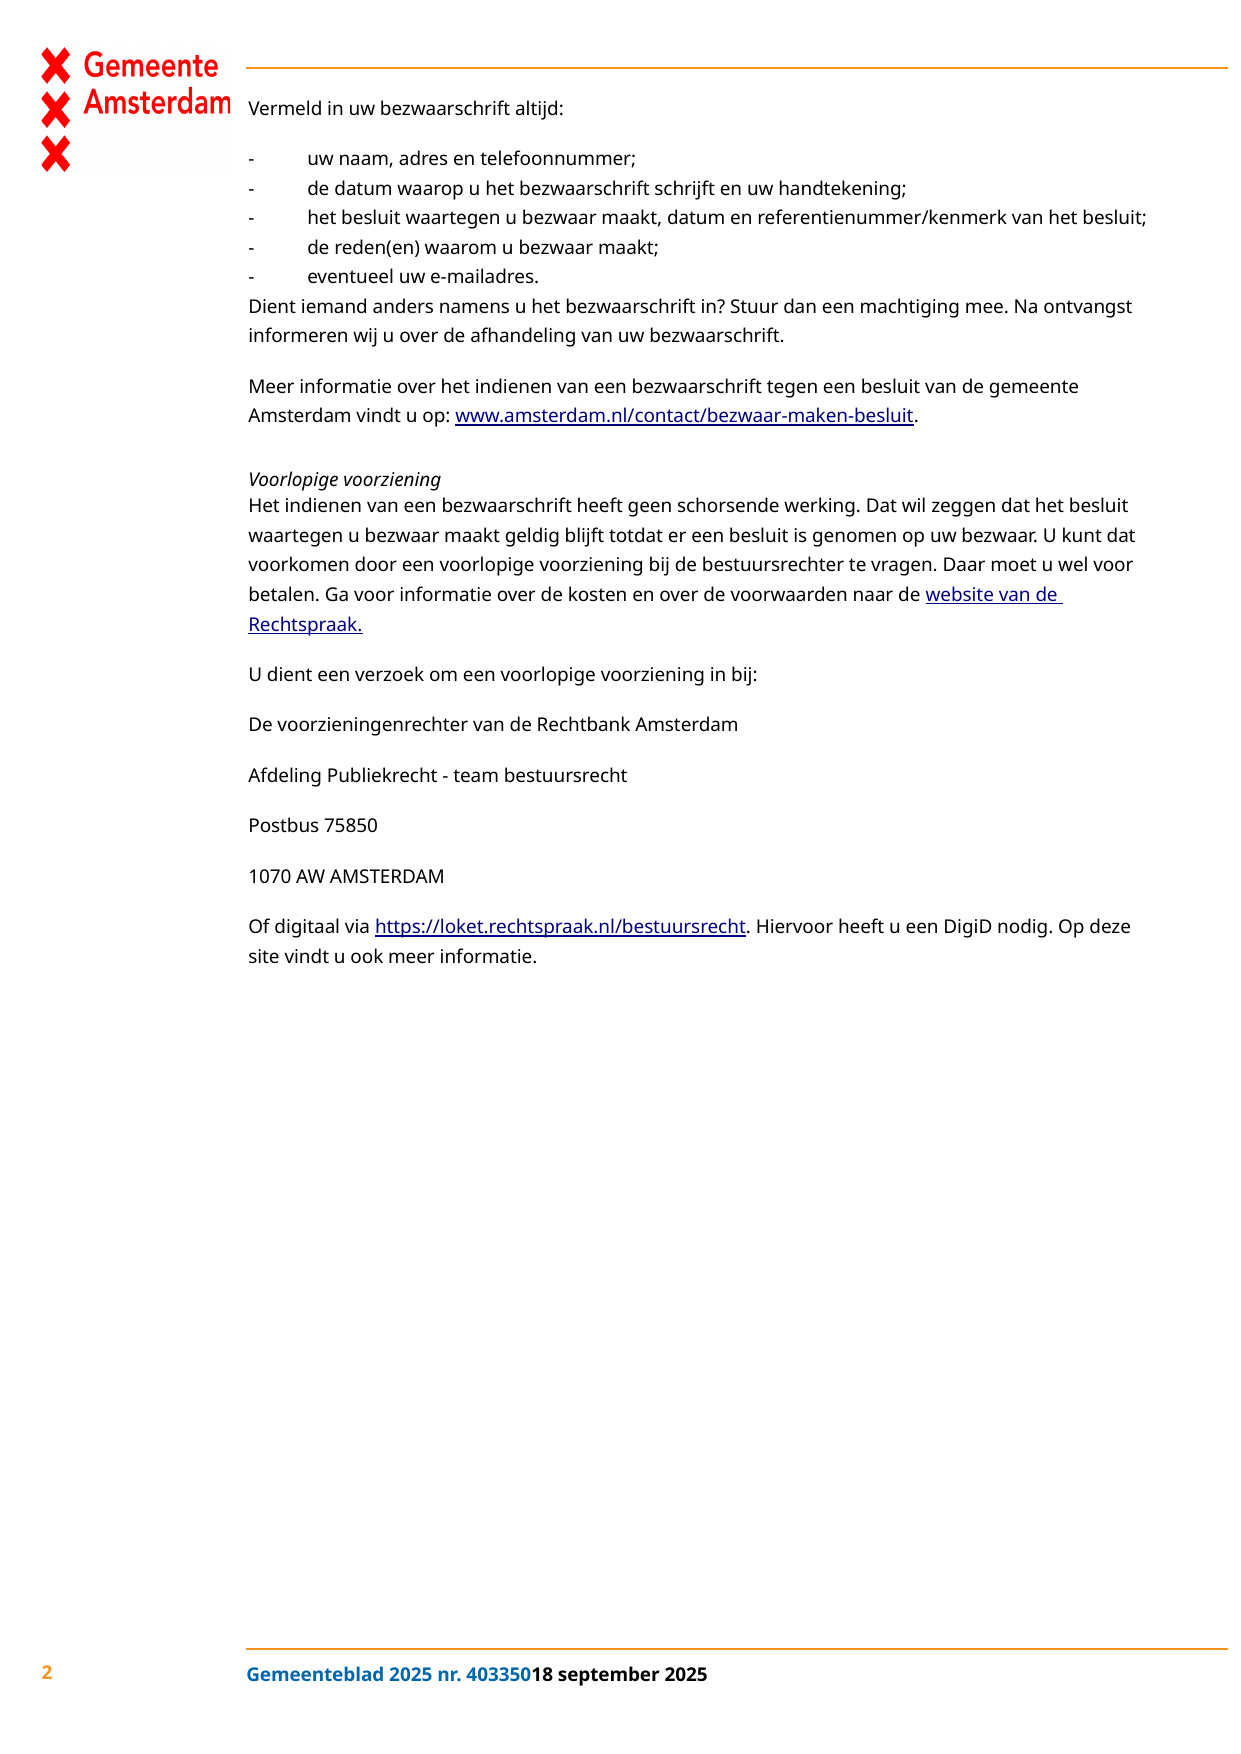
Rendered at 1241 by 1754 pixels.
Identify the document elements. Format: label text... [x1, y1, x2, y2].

text Of digitaal via https://loket.rechtspraak.nl/bestuursrecht. Hiervoor heeft u een DigiD nodig. Op deze site vindt u ook meer informatie. [248, 913, 1152, 968]
list eventueel uw e-mailadres. [248, 263, 1152, 289]
text Afdeling Publiekrecht - team bestuursrecht [248, 762, 1152, 788]
text Meer informatie over het indienen van een bezwaarschrift tegen een besluit van de gemeente Amsterdam vindt u op: www.amsterdam.nl/contact/bezwaar-maken-besluit. [248, 373, 1152, 428]
text Postbus 75850 [248, 812, 1152, 838]
list uw naam, adres en telefoonnummer; [248, 145, 1152, 171]
list het besluit waartegen u bezwaar maakt, datum en referentienummer/kenmerk van het besluit; [248, 204, 1152, 230]
text De voorzieningenrechter van de Rechtbank Amsterdam [248, 712, 1152, 737]
text 1070 AW AMSTERDAM [248, 863, 1152, 888]
list de datum waarop u het bezwaarschrift schrijft en uw handtekening; [248, 175, 1152, 201]
list de reden(en) waarom u bezwaar maakt; [248, 234, 1152, 260]
text Het indienen van een bezwaarschrift heeft geen schorsende werking. Dat wil zeggen dat het besluit waartegen u bezwaar maakt geldig blijft totdat er een besluit is genomen op uw bezwaar. U kunt dat voorkomen door een voorlopige voorziening bij de bestuursrechter te vragen. Daar moet u wel voor betalen. Ga voor informatie over de kosten en over de voorwaarden naar de website van de Rechtspraak. [248, 492, 1152, 636]
picture [41, 47, 231, 172]
text Dient iemand anders namens u het bezwaarschrift in? Stuur dan een machtiging mee. Na ontvangst informeren wij u over de afhandeling van uw bezwaarschrift. [248, 293, 1152, 348]
text Vermeld in uw bezwaarschrift altijd: [248, 95, 1152, 121]
text U dient een verzoek om een voorlopige voorziening in bij: [248, 661, 1152, 687]
text Voorlopige voorziening [248, 467, 1152, 492]
